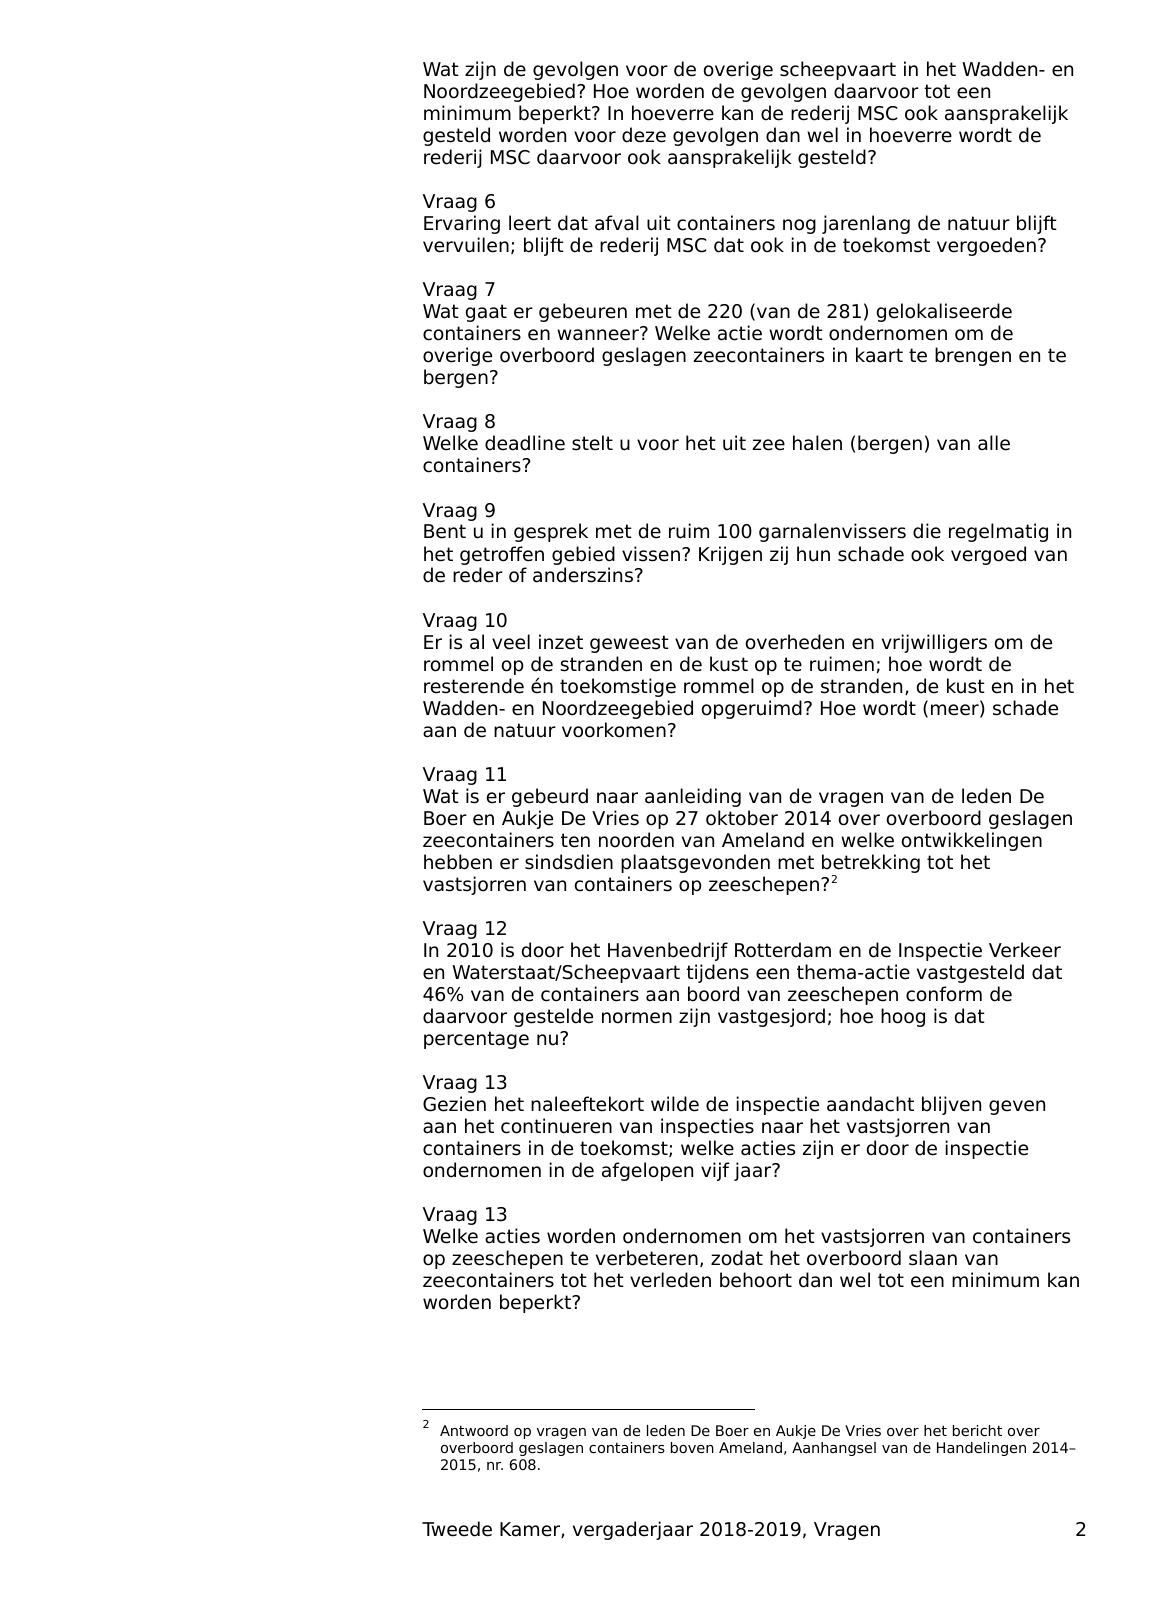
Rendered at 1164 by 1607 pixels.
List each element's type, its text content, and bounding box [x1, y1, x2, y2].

text Er is al veel inzet geweest van de overheden en vrijwilligers om de rommel op de stranden en de kust op te ruimen; hoe wordt de resterende én toekomstige rommel op de stranden, de kust en in het Wadden- en Noordzeegebied opgeruimd? Hoe wordt (meer) schade aan de natuur voorkomen? [422, 632, 1087, 741]
text Vraag 13 [422, 1204, 1087, 1226]
text Vraag 7 [422, 279, 1087, 301]
text Vraag 12 [422, 918, 1087, 940]
text Bent u in gesprek met de ruim 100 garnalenvissers die regelmatig in het getroffen gebied vissen? Krijgen zij hun schade ook vergoed van de reder of anderszins? [422, 521, 1087, 587]
text Ervaring leert dat afval uit containers nog jarenlang de natuur blijft vervuilen; blijft de rederij MSC dat ook in de toekomst vergoeden? [422, 213, 1087, 257]
text Vraag 6 [422, 191, 1087, 213]
text Wat zijn de gevolgen voor de overige scheepvaart in het Wadden- en Noordzeegebied? Hoe worden de gevolgen daarvoor tot een minimum beperkt? In hoeverre kan de rederij MSC ook aansprakelijk gesteld worden voor deze gevolgen dan wel in hoeverre wordt de rederij MSC daarvoor ook aansprakelijk gesteld? [422, 59, 1087, 169]
text Welke deadline stelt u voor het uit zee halen (bergen) van alle containers? [422, 433, 1087, 477]
text Welke acties worden ondernomen om het vastsjorren van containers op zeeschepen te verbeteren, zodat het overboord slaan van zeecontainers tot het verleden behoort dan wel tot een minimum kan worden beperkt? [422, 1226, 1087, 1314]
text Gezien het naleeftekort wilde de inspectie aandacht blijven geven aan het continueren van inspecties naar het vastsjorren van containers in de toekomst; welke acties zijn er door de inspectie ondernomen in de afgelopen vijf jaar? [422, 1094, 1087, 1182]
text Antwoord op vragen van de leden De Boer en Aukje De Vries over het bericht over overboord geslagen containers boven Ameland, Aanhangsel van de Handelingen 2014–2015, nr. 608. [422, 1418, 1087, 1474]
text Wat is er gebeurd naar aanleiding van de vragen van de leden De Boer en Aukje De Vries op 27 oktober 2014 over overboord geslagen zeecontainers ten noorden van Ameland en welke ontwikkelingen hebben er sindsdien plaatsgevonden met betrekking tot het vastsjorren van containers op zeeschepen? [422, 786, 1087, 896]
text Vraag 9 [422, 499, 1087, 521]
text Vraag 13 [422, 1072, 1087, 1094]
text In 2010 is door het Havenbedrijf Rotterdam en de Inspectie Verkeer en Waterstaat/Scheepvaart tijdens een thema-actie vastgesteld dat 46% van de containers aan boord van zeeschepen conform de daarvoor gestelde normen zijn vastgesjord; hoe hoog is dat percentage nu? [422, 940, 1087, 1049]
text Wat gaat er gebeuren met de 220 (van de 281) gelokaliseerde containers en wanneer? Welke actie wordt ondernomen om de overige overboord geslagen zeecontainers in kaart te brengen en te bergen? [422, 301, 1087, 389]
text Vraag 11 [422, 764, 1087, 786]
text Vraag 8 [422, 411, 1087, 433]
text Vraag 10 [422, 609, 1087, 632]
